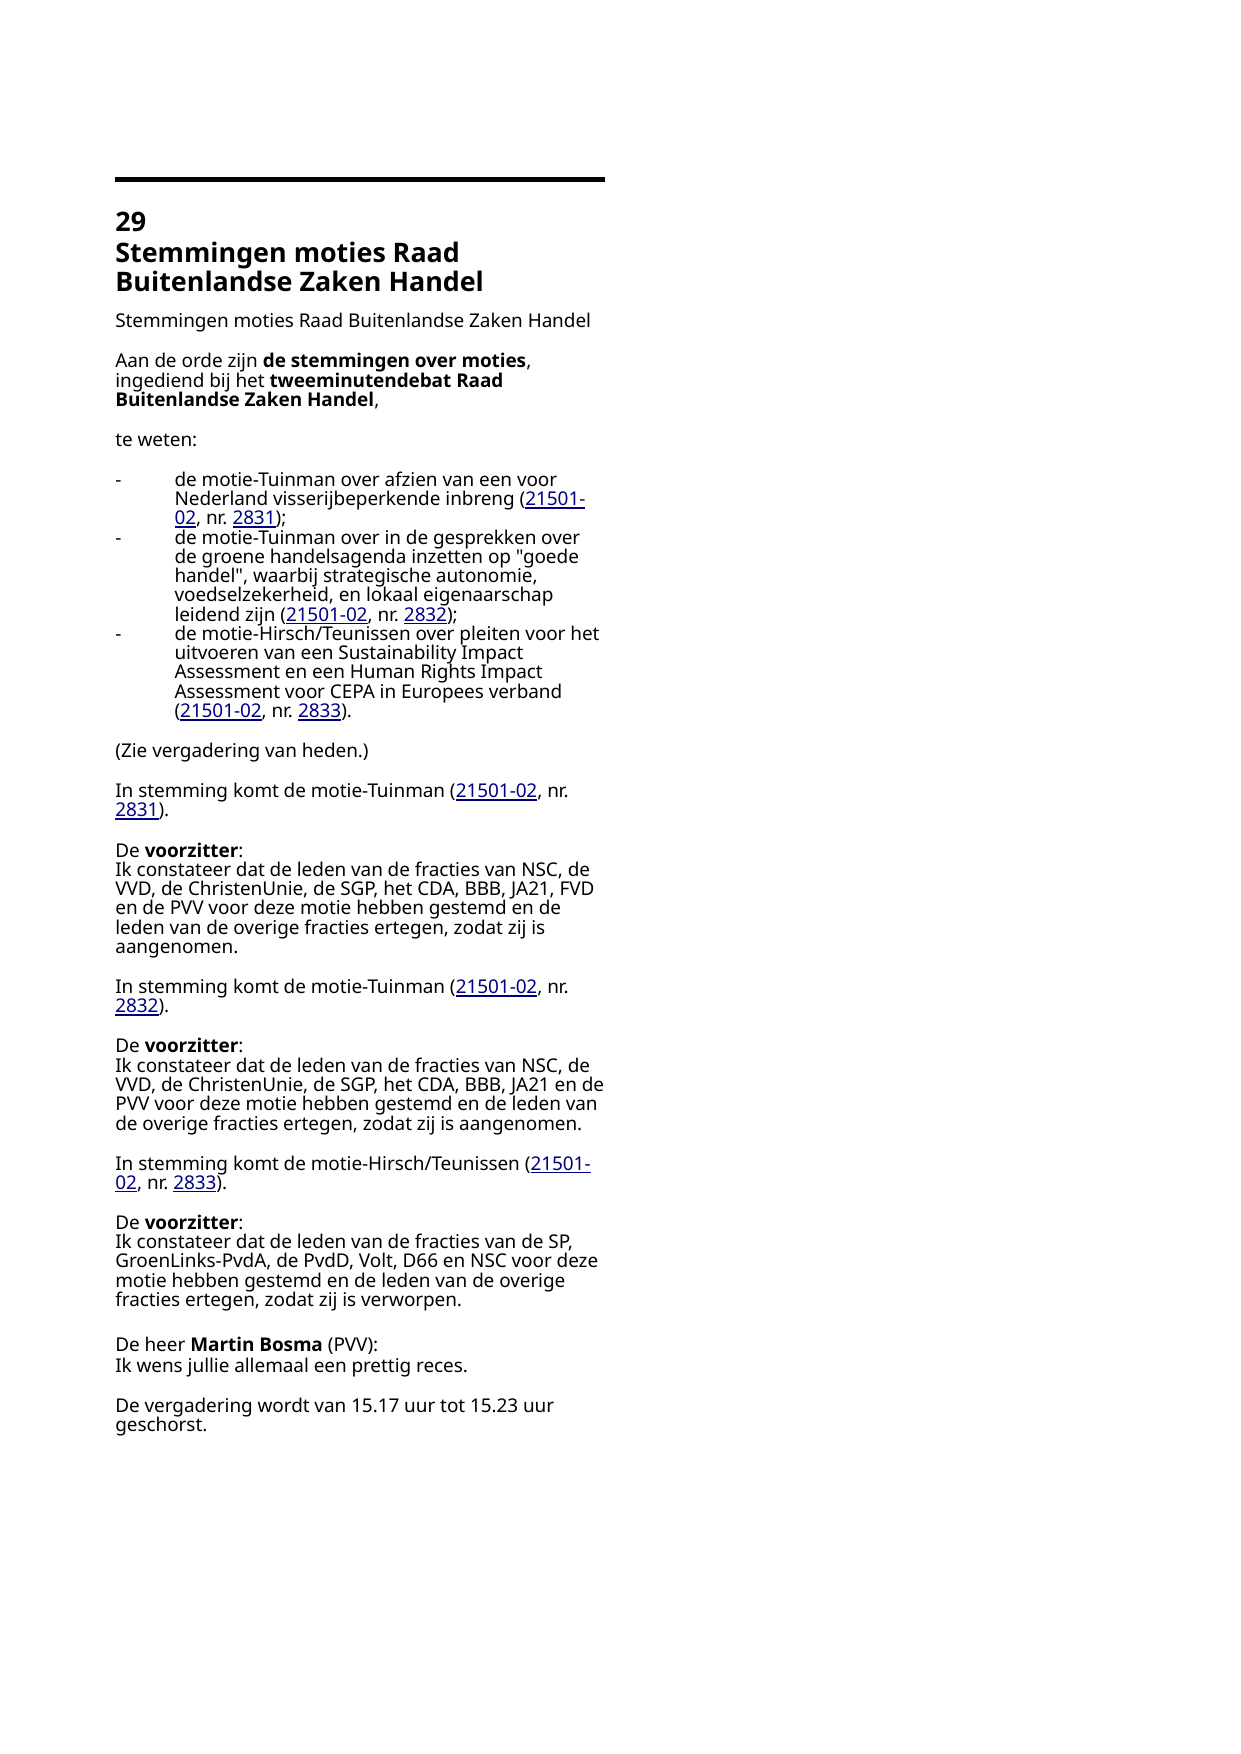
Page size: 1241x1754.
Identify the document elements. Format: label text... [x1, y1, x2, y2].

text De vergadering wordt van 15.17 uur tot 15.23 uur geschorst. [115, 1397, 605, 1436]
text (Zie vergadering van heden.) [115, 742, 605, 761]
text Ik constateer dat de leden van de fracties van NSC, de VVD, de ChristenUnie, de SGP, het CDA, BBB, JA21 en de PVV voor deze motie hebben gestemd en de leden van de overige fracties ertegen, zodat zij is aangenomen. [115, 1057, 605, 1134]
text Ik constateer dat de leden van de fracties van NSC, de VVD, de ChristenUnie, de SGP, het CDA, BBB, JA21, FVD en de PVV voor deze motie hebben gestemd en de leden van de overige fracties ertegen, zodat zij is aangenomen. [115, 861, 605, 957]
text In stemming komt de motie-Hirsch/Teunissen (21501-02, nr. 2833). [115, 1154, 605, 1193]
text In stemming komt de motie-Tuinman (21501-02, nr. 2831). [115, 782, 605, 821]
text Ik constateer dat de leden van de fracties van de SP, GroenLinks-PvdA, de PvdD, Volt, D66 en NSC voor deze motie hebben gestemd en de leden van de overige fracties ertegen, zodat zij is verworpen. [115, 1233, 605, 1310]
text Stemmingen moties Raad Buitenlandse Zaken Handel [115, 312, 605, 332]
text Stemmingen moties Raad Buitenlandse Zaken Handel [115, 239, 605, 312]
text te weten: [115, 431, 605, 450]
text De voorzitter: [115, 1214, 605, 1233]
text De voorzitter: [115, 1037, 605, 1057]
text De voorzitter: [115, 842, 605, 861]
text De heer Martin Bosma (PVV): [115, 1331, 605, 1357]
list de motie-Tuinman over afzien van een voor Nederland visserijbeperkende inbreng (21501-02, nr. 2831); [115, 471, 605, 529]
list de motie-Hirsch/Teunissen over pleiten voor het uitvoeren van een Sustainability Impact Assessment en een Human Rights Impact Assessment voor CEPA in Europees verband (21501-02, nr. 2833). [115, 625, 605, 721]
list de motie-Tuinman over in de gesprekken over de groene handelsagenda inzetten op "goede handel", waarbij strategische autonomie, voedselzekerheid, en lokaal eigenaarschap leidend zijn (21501-02, nr. 2832); [115, 529, 605, 625]
text Ik wens jullie allemaal een prettig reces. [115, 1357, 605, 1376]
text Aan de orde zijn de stemmingen over moties, ingediend bij het tweeminutendebat Raad Buitenlandse Zaken Handel, [115, 352, 605, 410]
text In stemming komt de motie-Tuinman (21501-02, nr. 2832). [115, 978, 605, 1017]
text 29 [115, 203, 605, 239]
